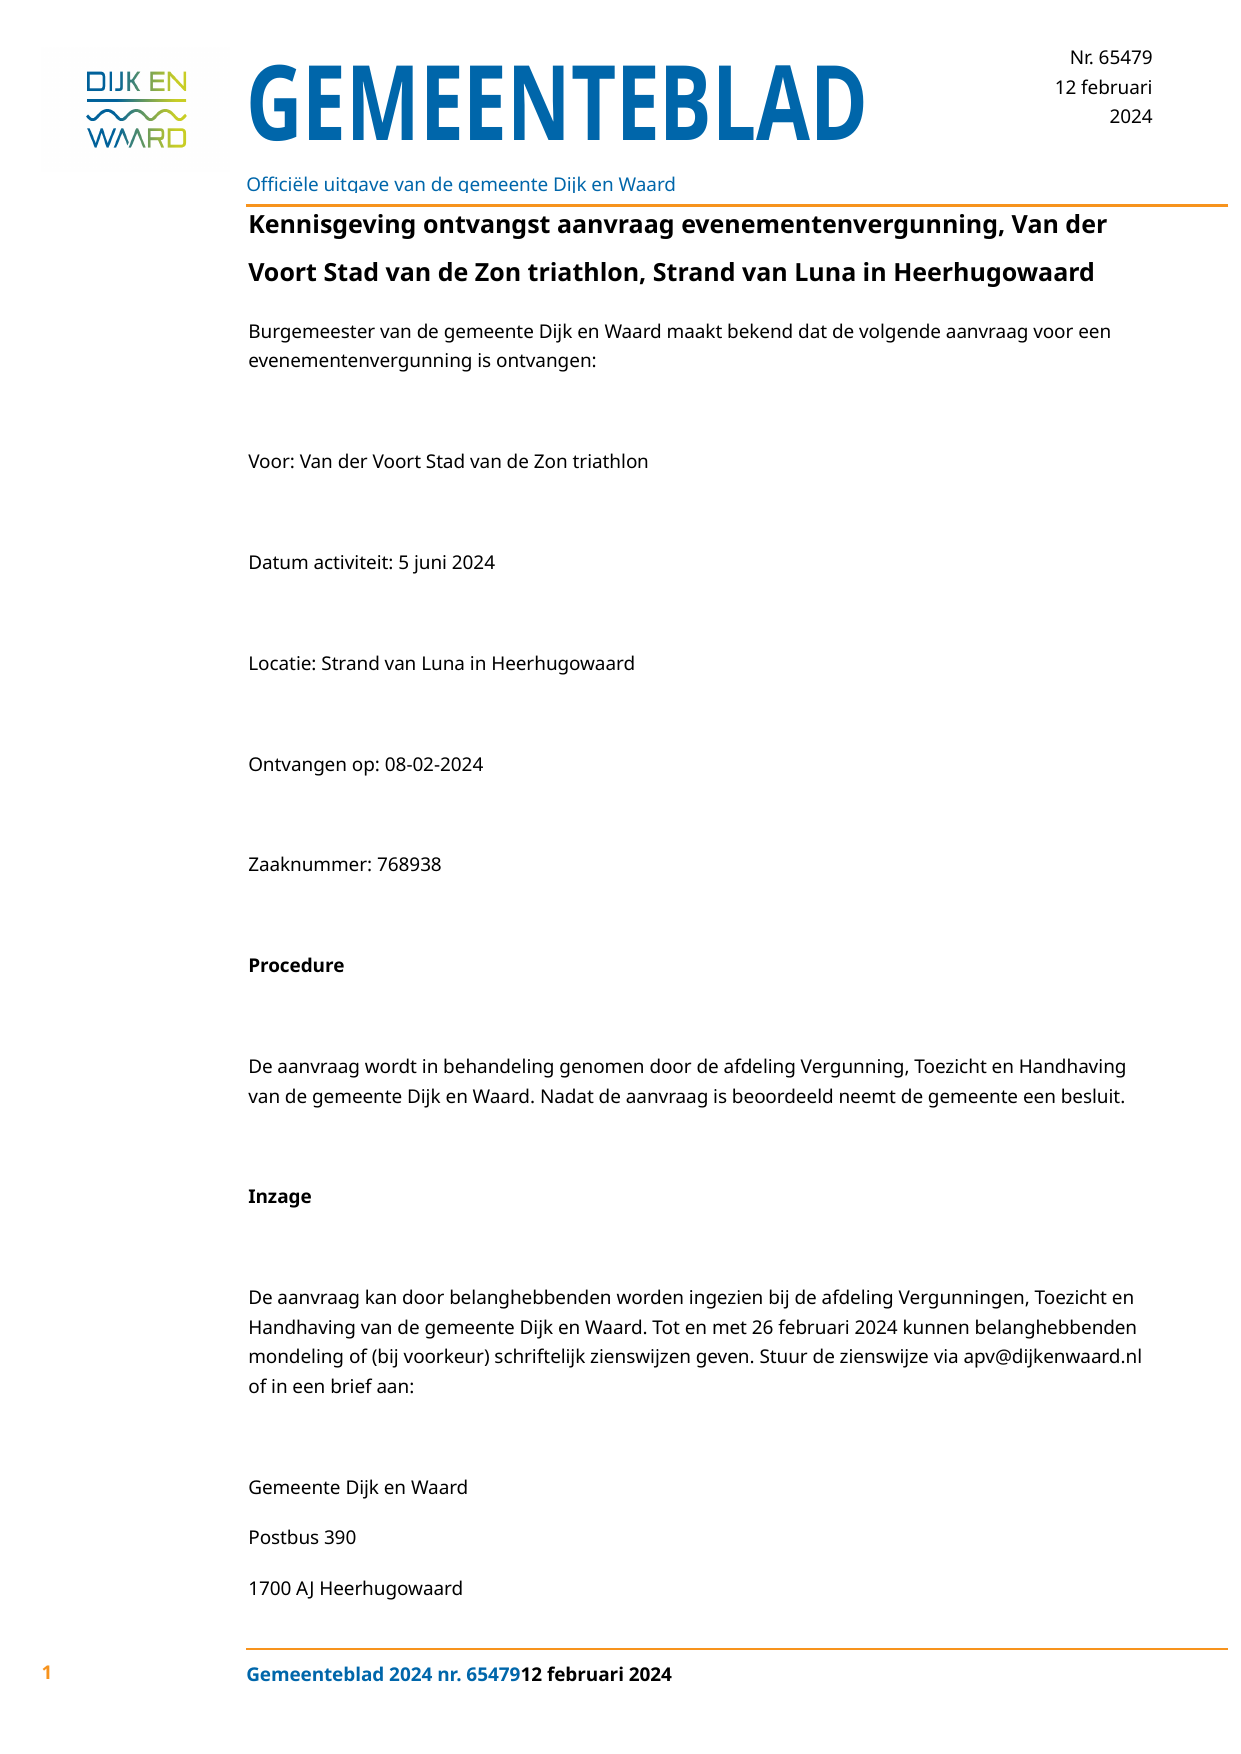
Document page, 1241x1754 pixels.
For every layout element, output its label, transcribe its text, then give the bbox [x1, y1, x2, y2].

text Procedure [248, 952, 1152, 978]
text Gemeente Dijk en Waard [248, 1474, 1152, 1500]
text Kennisgeving ontvangst aanvraag evenementenvergunning, Van der Voort Stad van de Zon triathlon, Strand van Luna in Heerhugowaard [248, 207, 1152, 288]
text Locatie: Strand van Luna in Heerhugowaard [248, 650, 1152, 676]
text Ontvangen op: 08-02-2024 [248, 751, 1152, 777]
text Postbus 390 [248, 1524, 1152, 1550]
text Burgemeester van de gemeente Dijk en Waard maakt bekend dat de volgende aanvraag voor een evenementenvergunning is ontvangen: [248, 318, 1152, 373]
text 1700 AJ Heerhugowaard [248, 1575, 1152, 1601]
text De aanvraag wordt in behandeling genomen door de afdeling Vergunning, Toezicht en Handhaving van de gemeente Dijk en Waard. Nadat de aanvraag is beoordeeld neemt de gemeente een besluit. [248, 1053, 1152, 1109]
text Inzage [248, 1184, 1152, 1209]
text Voor: Van der Voort Stad van de Zon triathlon [248, 448, 1152, 474]
picture [41, 47, 231, 172]
text Zaaknummer: 768938 [248, 852, 1152, 877]
text Datum activiteit: 5 juni 2024 [248, 549, 1152, 575]
text De aanvraag kan door belanghebbenden worden ingezien bij de afdeling Vergunningen, Toezicht en Handhaving van de gemeente Dijk en Waard. Tot en met 26 februari 2024 kunnen belanghebbenden mondeling of (bij voorkeur) schriftelijk zienswijzen geven. Stuur de zienswijze via apv@dijkenwaard.nl of in een brief aan: [248, 1284, 1152, 1399]
